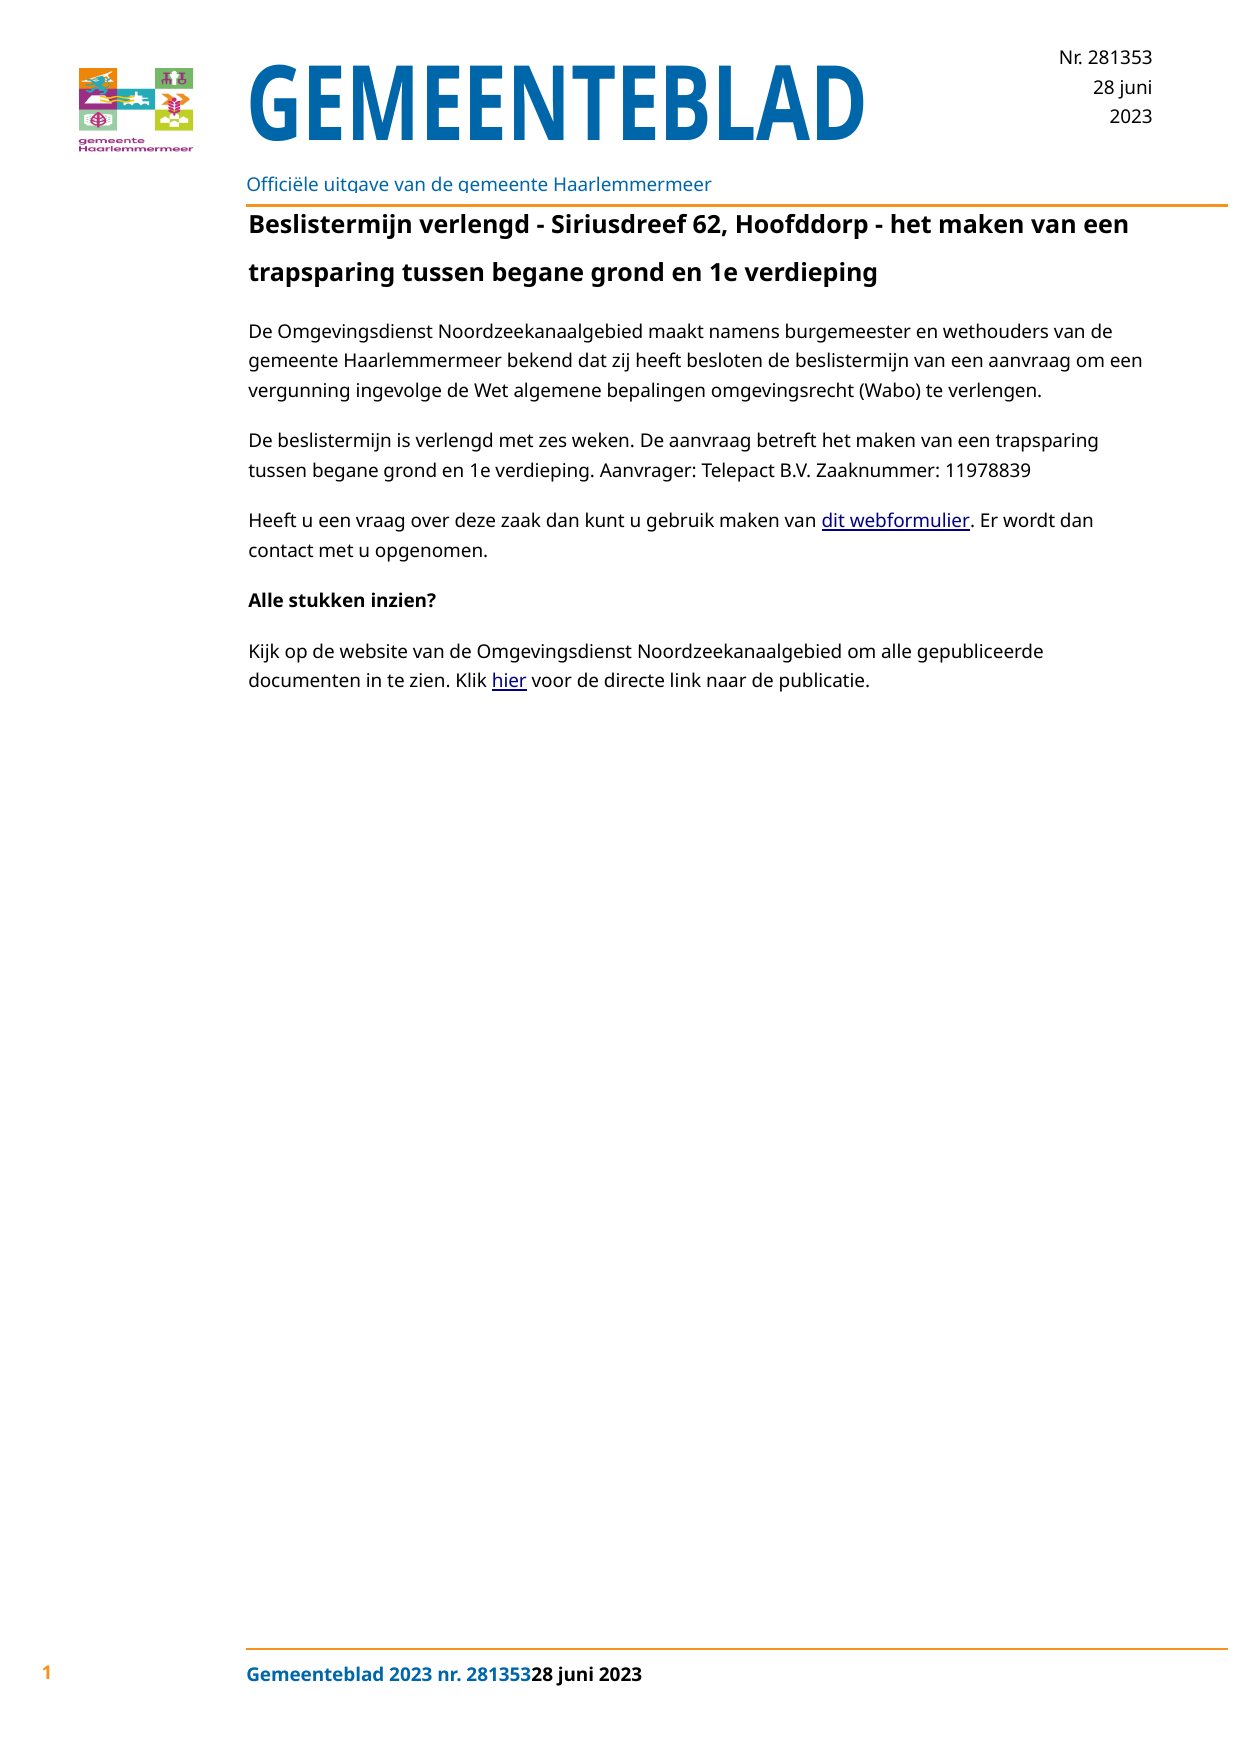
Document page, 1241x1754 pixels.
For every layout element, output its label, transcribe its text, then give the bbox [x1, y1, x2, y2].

text De Omgevingsdienst Noordzeekanaalgebied maakt namens burgemeester en wethouders van de gemeente Haarlemmermeer bekend dat zij heeft besloten de beslistermijn van een aanvraag om een vergunning ingevolge de Wet algemene bepalingen omgevingsrecht (Wabo) te verlengen. [248, 318, 1152, 403]
text Kijk op de website van de Omgevingsdienst Noordzeekanaalgebied om alle gepubliceerde documenten in te zien. Klik hier voor de directe link naar de publicatie. [248, 638, 1152, 693]
picture [41, 47, 231, 172]
text Heeft u een vraag over deze zaak dan kunt u gebruik maken van dit webformulier. Er wordt dan contact met u opgenomen. [248, 507, 1152, 563]
text De beslistermijn is verlengd met zes weken. De aanvraag betreft het maken van een trapsparing tussen begane grond en 1e verdieping. Aanvrager: Telepact B.V. Zaaknummer: 11978839 [248, 427, 1152, 483]
text Beslistermijn verlengd - Siriusdreef 62, Hoofddorp - het maken van een trapsparing tussen begane grond en 1e verdieping [248, 207, 1152, 288]
text Alle stukken inzien? [248, 587, 1152, 613]
